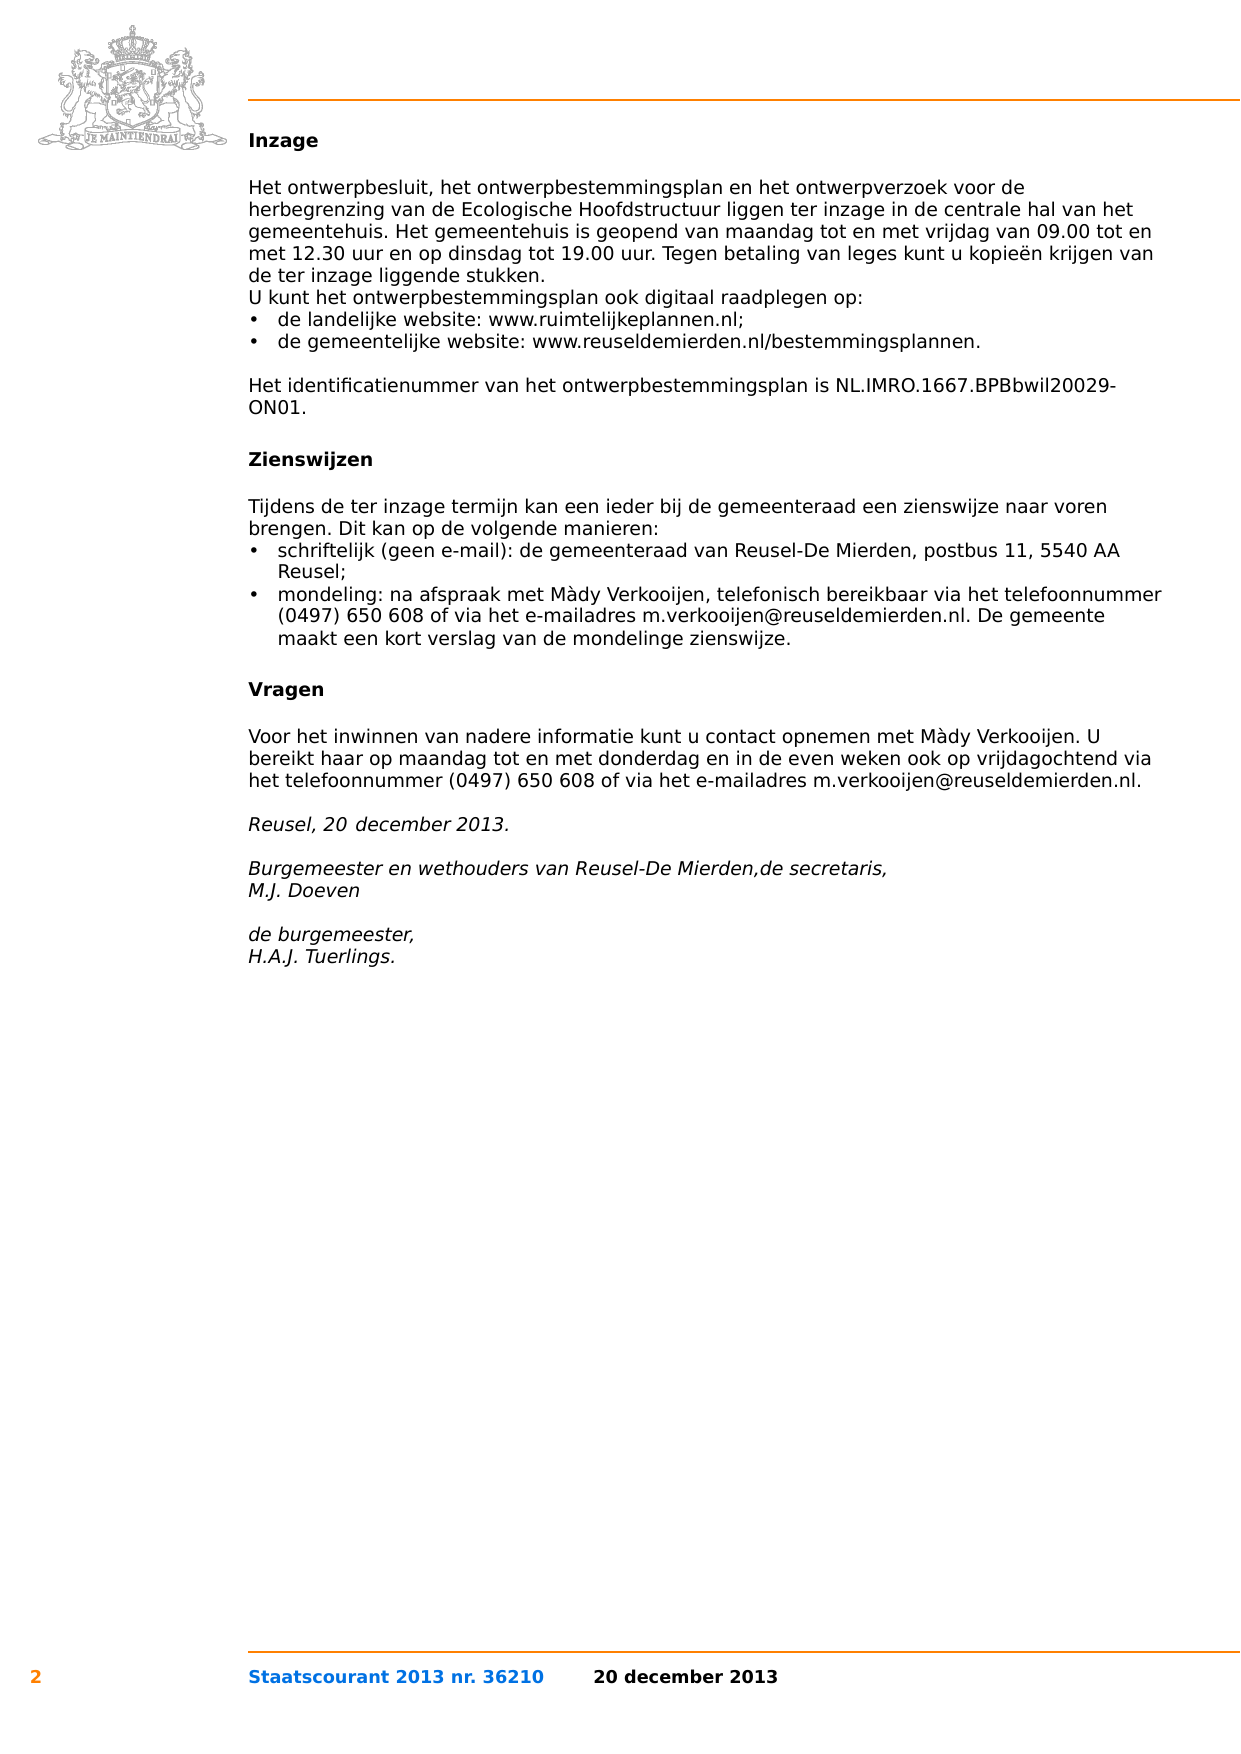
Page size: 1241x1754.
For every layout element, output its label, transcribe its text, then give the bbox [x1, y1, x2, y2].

text Voor het inwinnen van nadere informatie kunt u contact opnemen met Màdy Verkooijen. U bereikt haar op maandag tot en met donderdag en in de even weken ook op vrijdagochtend via het telefoonnummer (0497) 650 608 of via het e-mailadres m.verkooijen@reuseldemierden.nl. [248, 726, 1163, 792]
subtitle Inzage [248, 130, 1163, 152]
text • schriftelijk (geen e-mail): de gemeenteraad van Reusel-De Mierden, postbus 11, 5540 AA Reusel; [248, 539, 1163, 583]
text • mondeling: na afspraak met Màdy Verkooijen, telefonisch bereikbaar via het telefoonnummer (0497) 650 608 of via het e-mailadres m.verkooijen@reuseldemierden.nl. De gemeente maakt een kort verslag van de mondelinge zienswijze. [248, 583, 1163, 649]
picture [38, 25, 227, 150]
text Het identificatienummer van het ontwerpbestemmingsplan is NL.IMRO.1667.BPBbwil20029-ON01. [248, 374, 1163, 418]
text • de landelijke website: www.ruimtelijkeplannen.nl; [248, 309, 1163, 331]
text Burgemeester en wethouders van Reusel-De Mierden,de secretaris, M.J. Doeven [248, 858, 1163, 902]
text Reusel, 20 december 2013. [248, 814, 1163, 836]
text Tijdens de ter inzage termijn kan een ieder bij de gemeenteraad een zienswijze naar voren brengen. Dit kan op de volgende manieren: [248, 496, 1163, 539]
text Het ontwerpbesluit, het ontwerpbestemmingsplan en het ontwerpverzoek voor de herbegrenzing van de Ecologische Hoofdstructuur liggen ter inzage in de centrale hal van het gemeentehuis. Het gemeentehuis is geopend van maandag tot en met vrijdag van 09.00 tot en met 12.30 uur en op dinsdag tot 19.00 uur. Tegen betaling van leges kunt u kopieën krijgen van de ter inzage liggende stukken. [248, 177, 1163, 287]
text de burgemeester, H.A.J. Tuerlings. [248, 924, 1163, 968]
text • de gemeentelijke website: www.reuseldemierden.nl/bestemmingsplannen. [248, 331, 1163, 353]
subtitle Vragen [248, 679, 1163, 701]
subtitle Zienswijzen [248, 448, 1163, 471]
text U kunt het ontwerpbestemmingsplan ook digitaal raadplegen op: [248, 287, 1163, 309]
